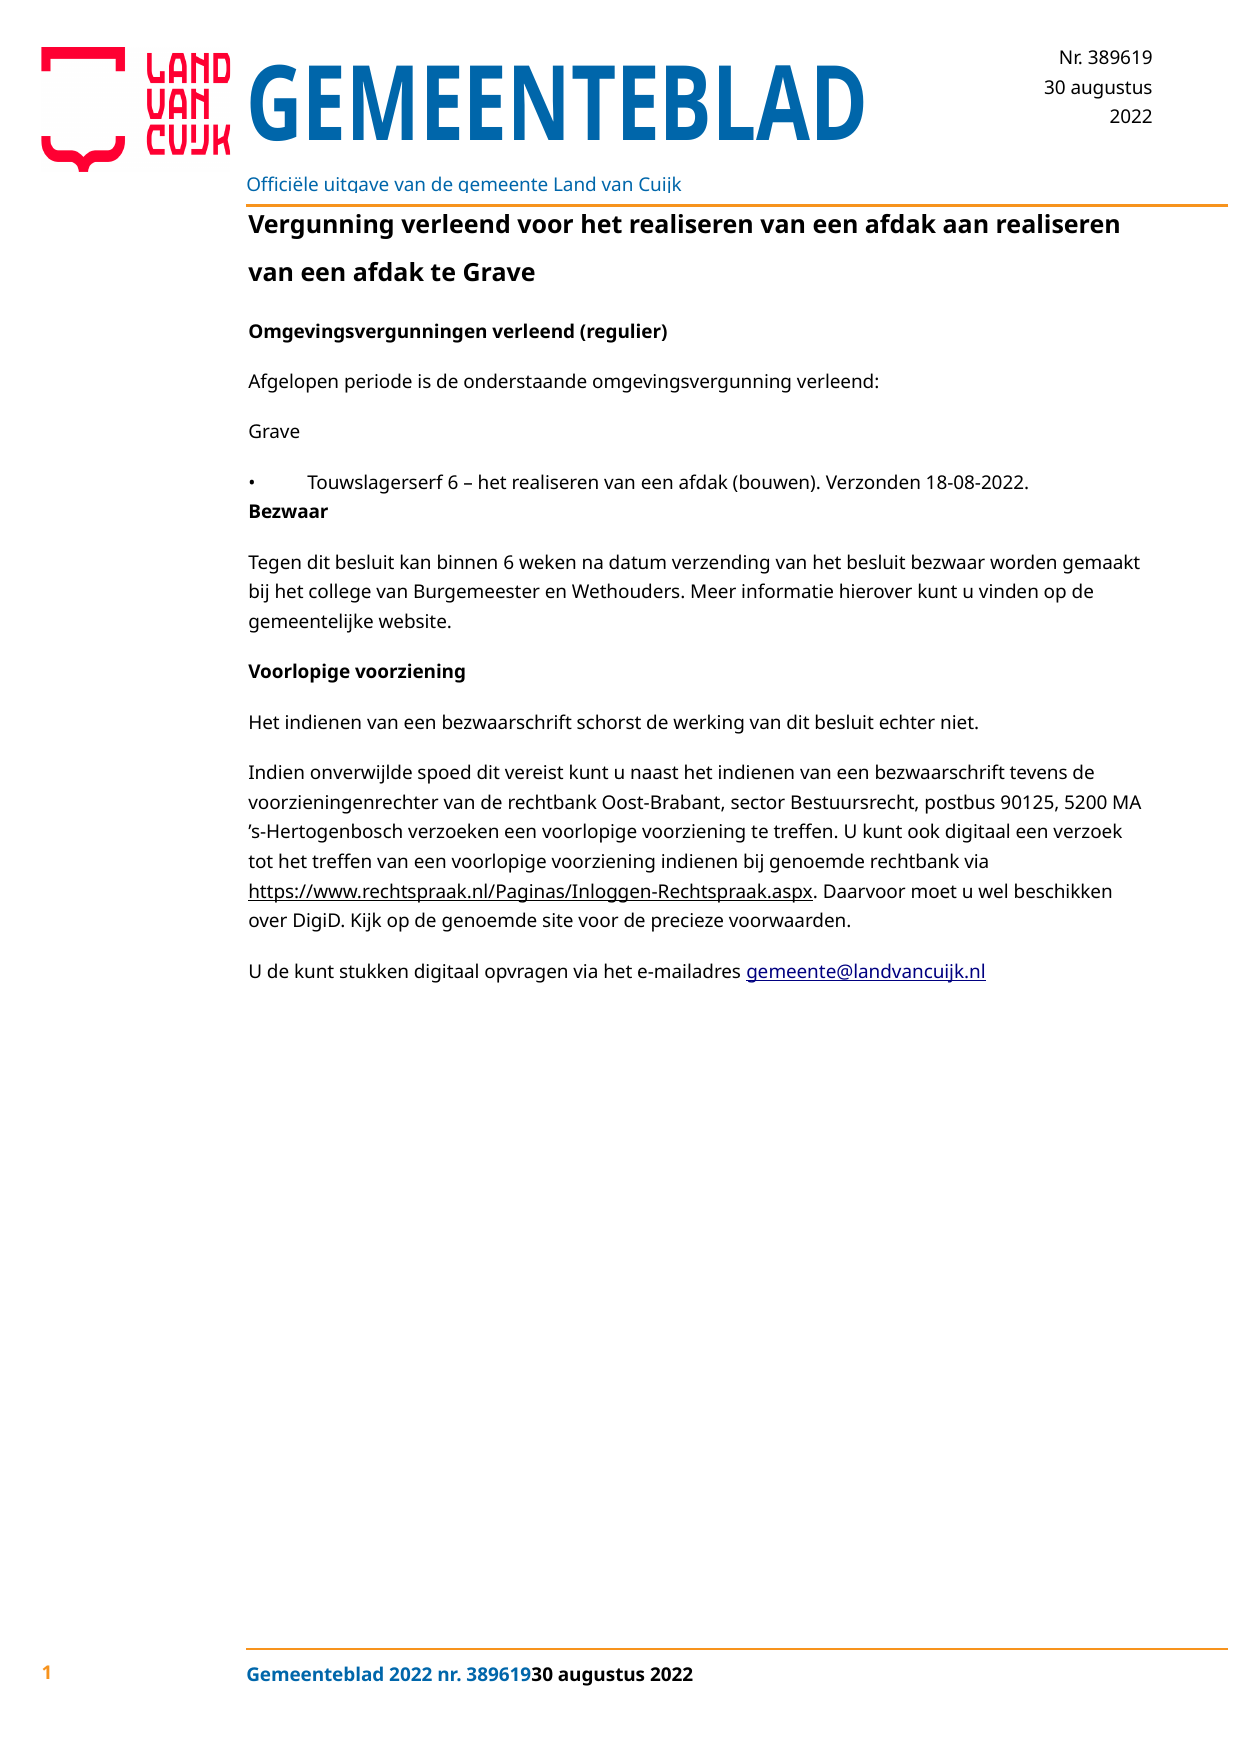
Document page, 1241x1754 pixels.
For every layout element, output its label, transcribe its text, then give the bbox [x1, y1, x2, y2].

text Indien onverwijlde spoed dit vereist kunt u naast het indienen van een bezwaarschrift tevens de voorzieningenrechter van de rechtbank Oost-Brabant, sector Bestuursrecht, postbus 90125, 5200 MA ’s-Hertogenbosch verzoeken een voorlopige voorziening te treffen. U kunt ook digitaal een verzoek tot het treffen van een voorlopige voorziening indienen bij genoemde rechtbank via https://www.rechtspraak.nl/Paginas/Inloggen-Rechtspraak.aspx. Daarvoor moet u wel beschikken over DigiD. Kijk op de genoemde site voor de precieze voorwaarden. [248, 759, 1152, 933]
text Het indienen van een bezwaarschrift schorst de werking van dit besluit echter niet. [248, 709, 1152, 735]
list Touwslagerserf 6 – het realiseren van een afdak (bouwen). Verzonden 18-08-2022. [248, 469, 1152, 495]
text Grave [248, 419, 1152, 444]
text Bezwaar [248, 499, 1152, 524]
text Voorlopige voorziening [248, 659, 1152, 684]
text Vergunning verleend voor het realiseren van een afdak aan realiseren van een afdak te Grave [248, 207, 1152, 288]
text Tegen dit besluit kan binnen 6 weken na datum verzending van het besluit bezwaar worden gemaakt bij het college van Burgemeester en Wethouders. Meer informatie hierover kunt u vinden op de gemeentelijke website. [248, 549, 1152, 634]
text Omgevingsvergunningen verleend (regulier) [248, 318, 1152, 344]
text Afgelopen periode is de onderstaande omgevingsvergunning verleend: [248, 368, 1152, 394]
text U de kunt stukken digitaal opvragen via het e-mailadres gemeente@landvancuijk.nl [248, 958, 1152, 984]
picture [41, 47, 231, 172]
